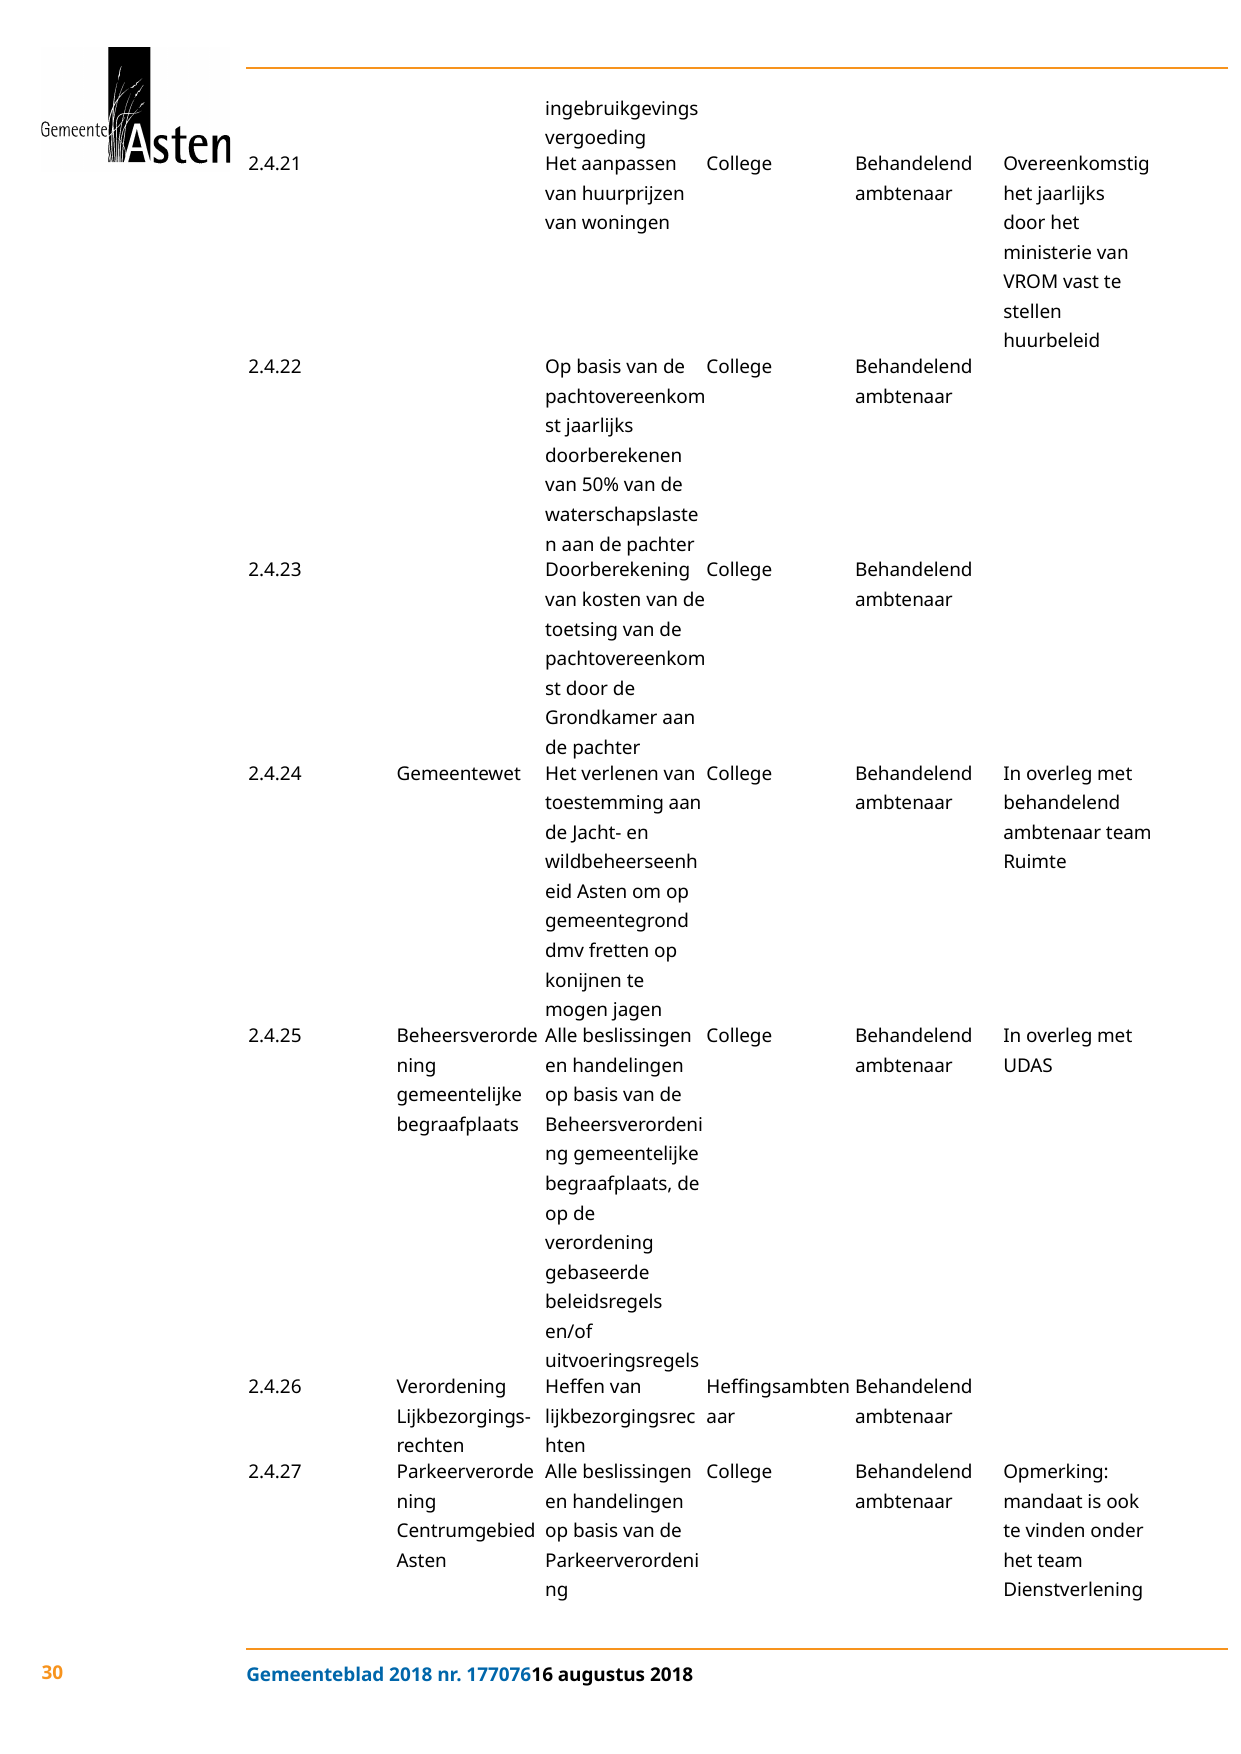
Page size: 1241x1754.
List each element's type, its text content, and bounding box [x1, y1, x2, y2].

table_cell Behandelend ambtenaar [855, 353, 1003, 557]
table_cell [396, 95, 545, 150]
table_cell 2.4.24 [248, 760, 396, 1022]
table_cell Behandelend ambtenaar [855, 760, 1003, 1022]
table_cell Alle beslissingen en handelingen op basis van de Beheersverordening gemeentelijke begraafplaats, de op de verordening gebaseerde beleidsregels en/of uitvoeringsregels [545, 1022, 706, 1373]
table_cell Het aanpassen van huurprijzen van woningen [545, 150, 706, 353]
table_cell [1003, 95, 1152, 150]
picture [41, 47, 231, 172]
table_cell College [706, 150, 855, 353]
table_cell [1003, 557, 1152, 760]
table_cell [396, 150, 545, 353]
table_cell College [706, 353, 855, 557]
table_cell Het verlenen van toestemming aan de Jacht- en wildbeheerseenheid Asten om op gemeentegrond dmv fretten op konijnen te mogen jagen [545, 760, 706, 1022]
table_cell [248, 95, 396, 150]
table_cell ingebruikgevingsvergoeding [545, 95, 706, 150]
table_cell College [706, 760, 855, 1022]
table_cell [706, 95, 855, 150]
table_cell 2.4.25 [248, 1022, 396, 1373]
table_cell Beheersverordening gemeentelijke begraafplaats [396, 1022, 545, 1373]
table_cell Op basis van de pachtovereenkomst jaarlijks doorberekenen van 50% van de waterschapslasten aan de pachter [545, 353, 706, 557]
table_cell College [706, 1458, 855, 1602]
table_cell [855, 95, 1003, 150]
table_cell Heffen van lijkbezorgingsrechten [545, 1373, 706, 1458]
table_cell College [706, 1022, 855, 1373]
table_cell Alle beslissingen en handelingen op basis van de Parkeerverordening [545, 1458, 706, 1602]
table_cell [396, 557, 545, 760]
table_cell Parkeerverordening Centrumgebied Asten [396, 1458, 545, 1602]
table_cell Heffingsambtenaar [706, 1373, 855, 1458]
table_cell [396, 353, 545, 557]
table_cell [1003, 353, 1152, 557]
table_cell Behandelend ambtenaar [855, 1373, 1003, 1458]
table_cell Gemeentewet [396, 760, 545, 1022]
table_cell Doorberekening van kosten van de toetsing van de pachtovereenkomst door de Grondkamer aan de pachter [545, 557, 706, 760]
table_cell 2.4.22 [248, 353, 396, 557]
table_cell In overleg met behandelend ambtenaar team Ruimte [1003, 760, 1152, 1022]
table_cell Opmerking: mandaat is ook te vinden onder het team Dienstverlening [1003, 1458, 1152, 1602]
table_cell Verordening Lijkbezorgings-rechten [396, 1373, 545, 1458]
table_cell In overleg met UDAS [1003, 1022, 1152, 1373]
table_cell 2.4.26 [248, 1373, 396, 1458]
table_cell 2.4.21 [248, 150, 396, 353]
table_cell 2.4.23 [248, 557, 396, 760]
table_cell 2.4.27 [248, 1458, 396, 1602]
table_cell College [706, 557, 855, 760]
table_cell Behandelend ambtenaar [855, 1022, 1003, 1373]
table_cell Behandelend ambtenaar [855, 1458, 1003, 1602]
table_cell Behandelend ambtenaar [855, 557, 1003, 760]
table_cell Overeenkomstig het jaarlijks door het ministerie van VROM vast te stellen huurbeleid [1003, 150, 1152, 353]
table_cell Behandelend ambtenaar [855, 150, 1003, 353]
table_cell [1003, 1373, 1152, 1458]
